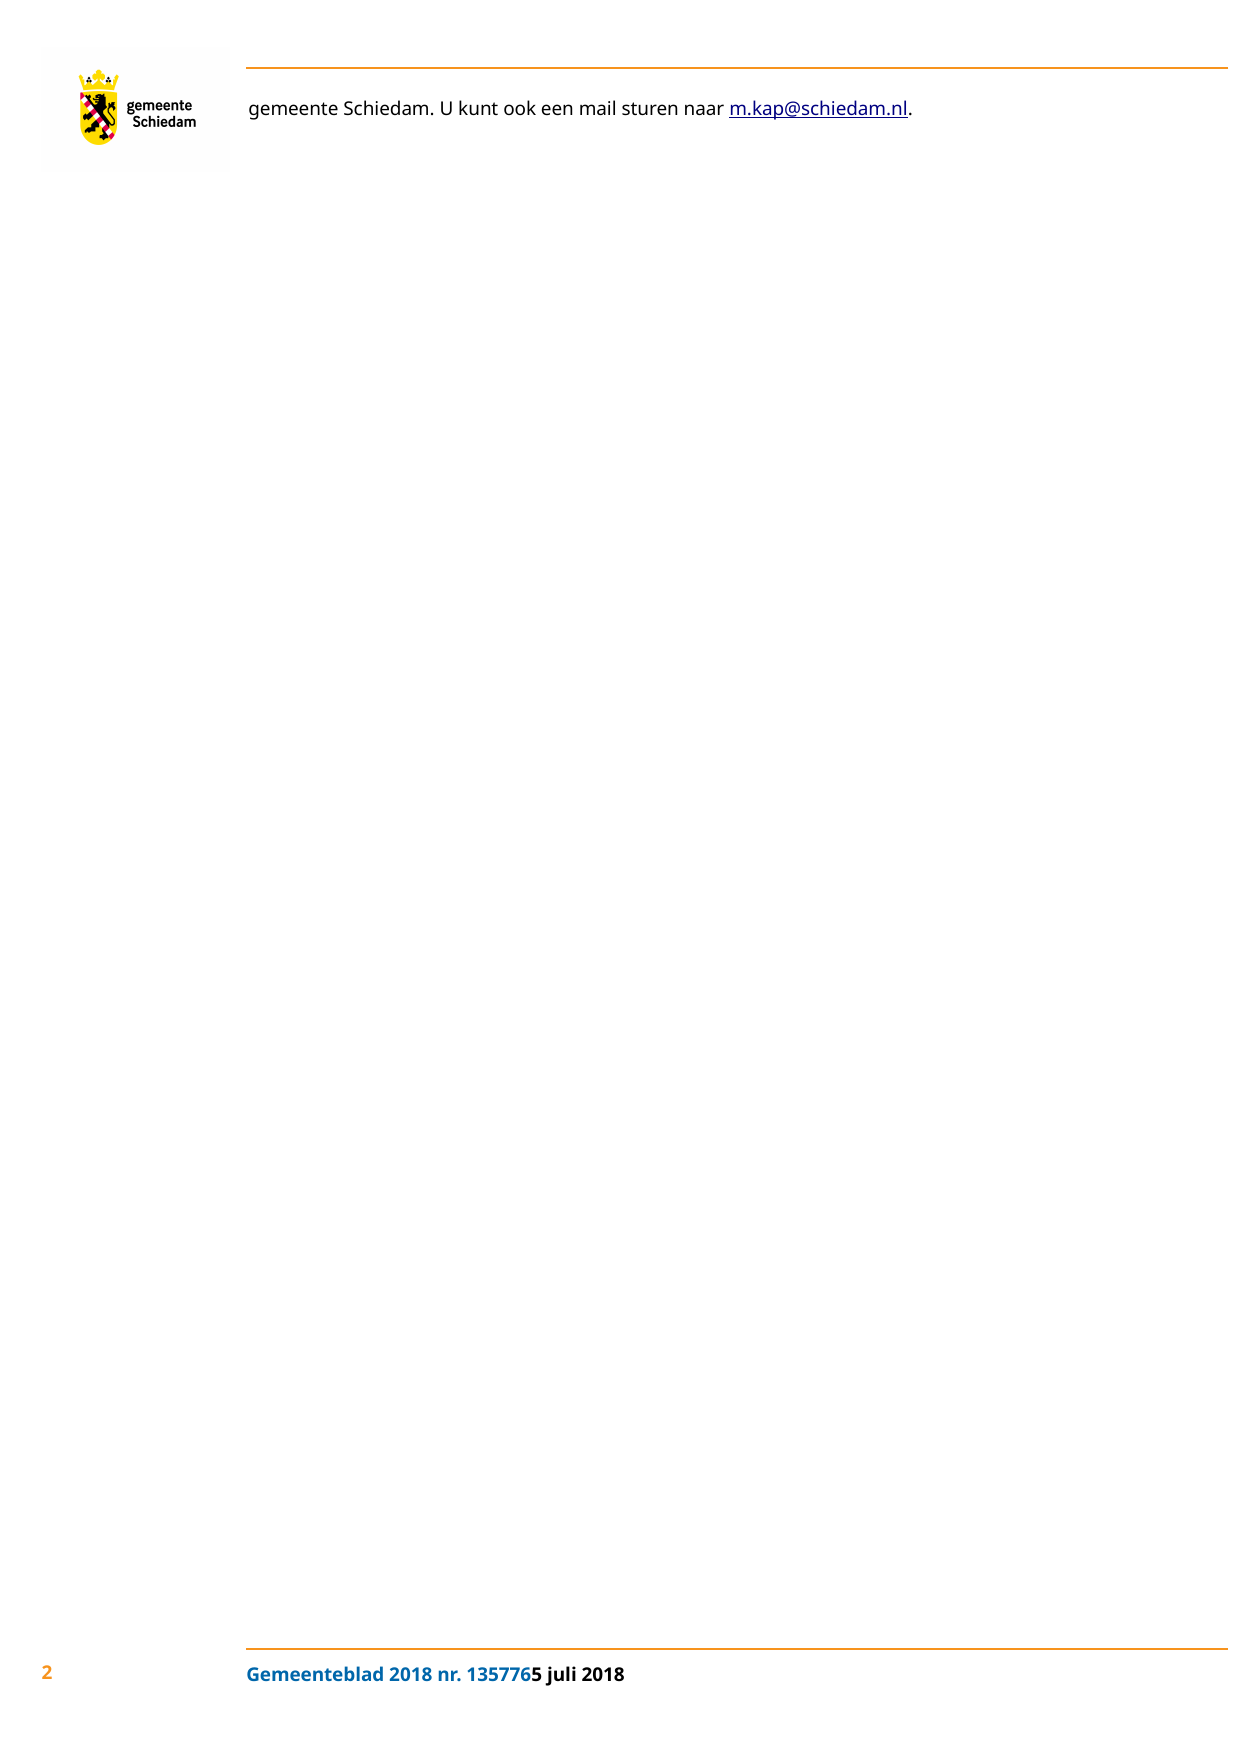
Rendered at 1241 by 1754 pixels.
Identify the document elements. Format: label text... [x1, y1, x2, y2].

text gemeente Schiedam. U kunt ook een mail sturen naar m.kap@schiedam.nl. [248, 95, 1152, 121]
picture [41, 47, 231, 172]
